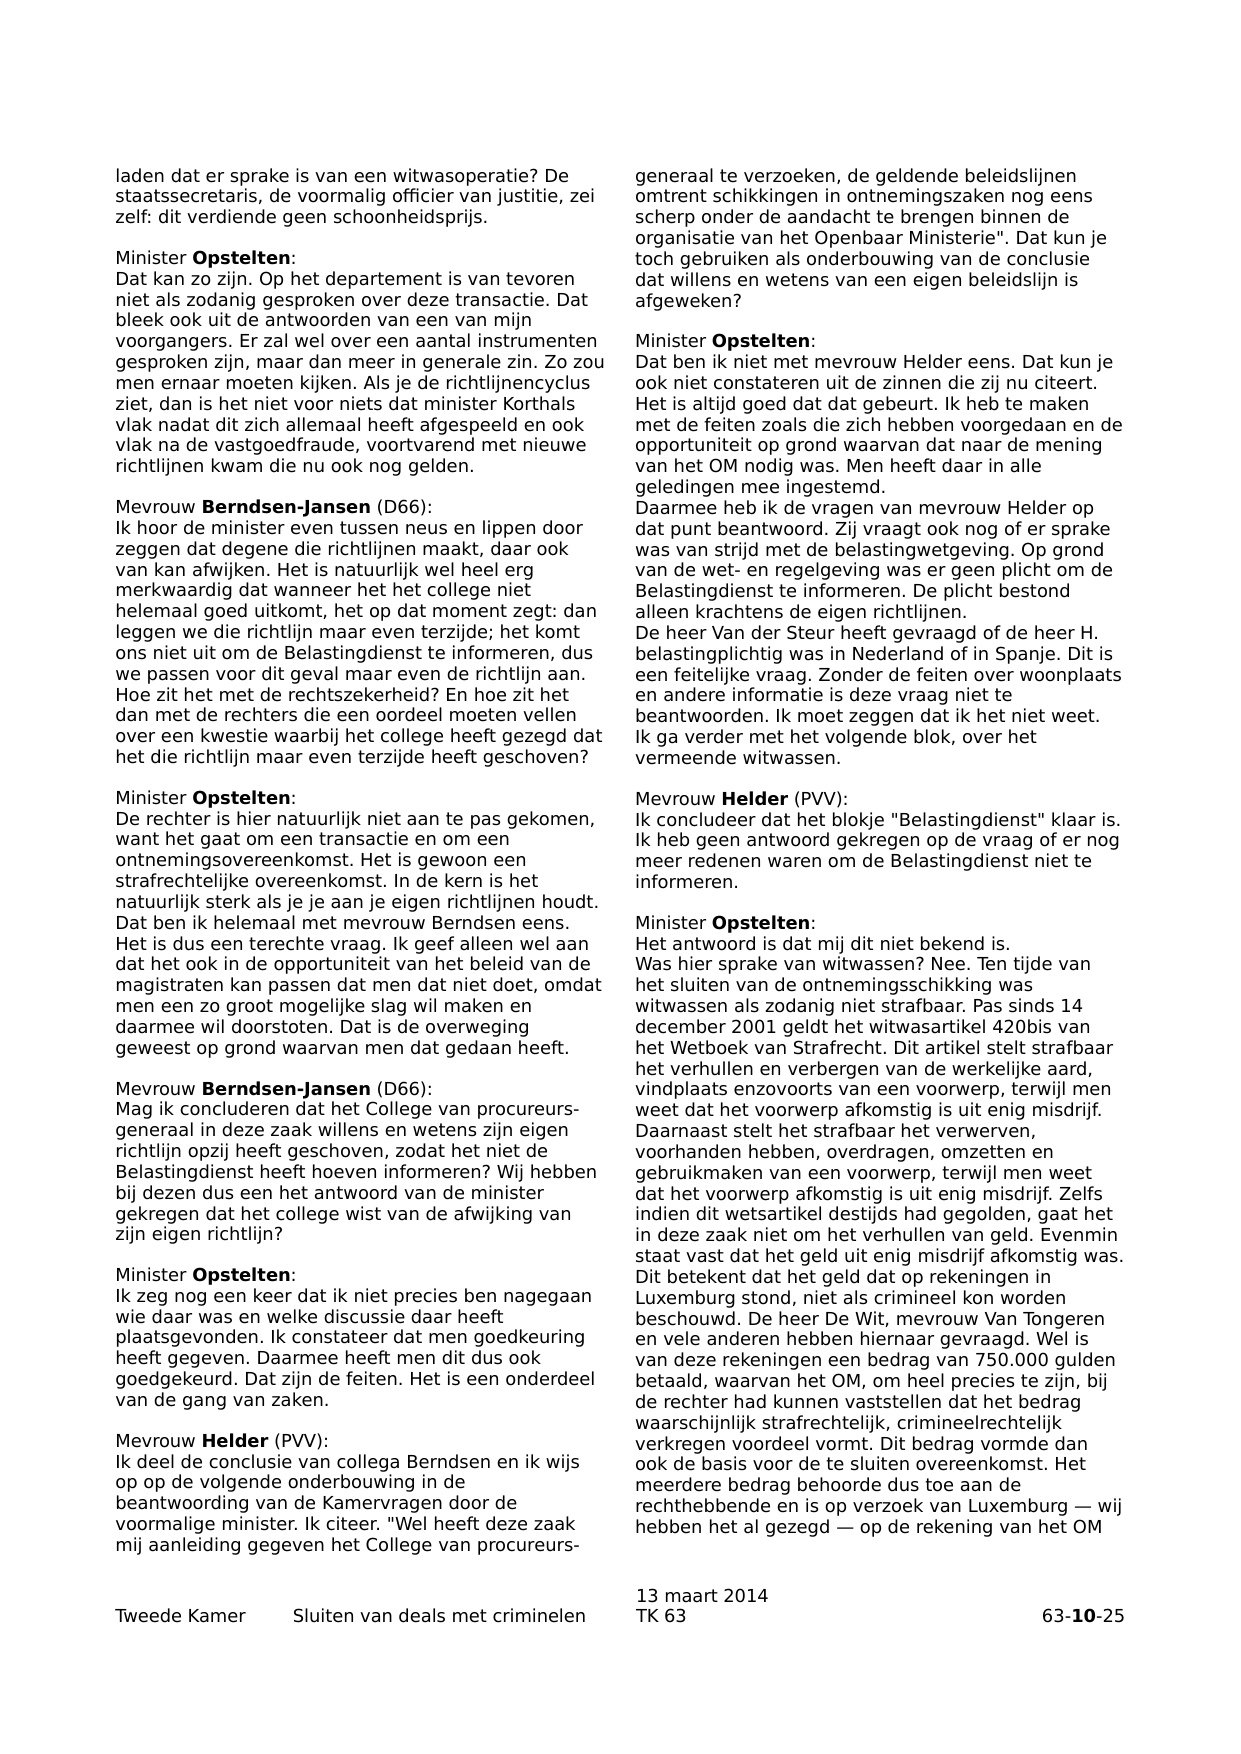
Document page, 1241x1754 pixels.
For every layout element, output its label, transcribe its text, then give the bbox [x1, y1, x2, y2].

text Mevrouw Berndsen-Jansen (D66): [115, 1078, 605, 1099]
text Ik ga verder met het volgende blok, over het vermeende witwassen. [635, 727, 1125, 768]
text Minister Opstelten: [635, 331, 1125, 352]
text generaal te verzoeken, de geldende beleidslijnen omtrent schikkingen in ontnemingszaken nog eens scherp onder de aandacht te brengen binnen de organisatie van het Openbaar Ministerie". Dat kun je toch gebruiken als onderbouwing van de conclusie dat willens en wetens van een eigen beleidslijn is afgeweken? [635, 165, 1125, 311]
text Ik concludeer dat het blokje "Belastingdienst" klaar is. Ik heb geen antwoord gekregen op de vraag of er nog meer redenen waren om de Belastingdienst niet te informeren. [635, 809, 1125, 893]
text laden dat er sprake is van een witwasoperatie? De staatssecretaris, de voormalig officier van justitie, zei zelf: dit verdiende geen schoonheidsprijs. [115, 165, 605, 228]
text Ik hoor de minister even tussen neus en lippen door zeggen dat degene die richtlijnen maakt, daar ook van kan afwijken. Het is natuurlijk wel heel erg merkwaardig dat wanneer het het college niet helemaal goed uitkomt, het op dat moment zegt: dan leggen we die richtlijn maar even terzijde; het komt ons niet uit om de Belastingdienst te informeren, dus we passen voor dit geval maar even de richtlijn aan. Hoe zit het met de rechtszekerheid? En hoe zit het dan met de rechters die een oordeel moeten vellen over een kwestie waarbij het college heeft gezegd dat het die richtlijn maar even terzijde heeft geschoven? [115, 518, 605, 768]
text Mag ik concluderen dat het College van procureurs-generaal in deze zaak willens en wetens zijn eigen richtlijn opzij heeft geschoven, zodat het niet de Belastingdienst heeft hoeven informeren? Wij hebben bij dezen dus een het antwoord van de minister gekregen dat het college wist van de afwijking van zijn eigen richtlijn? [115, 1099, 605, 1245]
text Minister Opstelten: [115, 788, 605, 808]
text Mevrouw Helder (PVV): [115, 1431, 605, 1451]
text Ik zeg nog een keer dat ik niet precies ben nagegaan wie daar was en welke discussie daar heeft plaatsgevonden. Ik constateer dat men goedkeuring heeft gegeven. Daarmee heeft men dit dus ook goedgekeurd. Dat zijn de feiten. Het is een onderdeel van de gang van zaken. [115, 1286, 605, 1411]
text Ik deel de conclusie van collega Berndsen en ik wijs op op de volgende onderbouwing in de beantwoording van de Kamervragen door de voormalige minister. Ik citeer. "Wel heeft deze zaak mij aanleiding gegeven het College van procureurs- [115, 1451, 605, 1556]
text Mevrouw Berndsen-Jansen (D66): [115, 497, 605, 518]
text Mevrouw Helder (PVV): [635, 788, 1125, 809]
text De heer Van der Steur heeft gevraagd of de heer H. belastingplichtig was in Nederland of in Spanje. Dit is een feitelijke vraag. Zonder de feiten over woonplaats en andere informatie is deze vraag niet te beantwoorden. Ik moet zeggen dat ik het niet weet. [635, 623, 1125, 727]
text Was hier sprake van witwassen? Nee. Ten tijde van het sluiten van de ontnemingsschikking was witwassen als zodanig niet strafbaar. Pas sinds 14 december 2001 geldt het witwasartikel 420bis van het Wetboek van Strafrecht. Dit artikel stelt strafbaar het verhullen en verbergen van de werkelijke aard, vindplaats enzovoorts van een voorwerp, terwijl men weet dat het voorwerp afkomstig is uit enig misdrijf. Daarnaast stelt het strafbaar het verwerven, voorhanden hebben, overdragen, omzetten en gebruikmaken van een voorwerp, terwijl men weet dat het voorwerp afkomstig is uit enig misdrijf. Zelfs indien dit wetsartikel destijds had gegolden, gaat het in deze zaak niet om het verhullen van geld. Evenmin staat vast dat het geld uit enig misdrijf afkomstig was. Dit betekent dat het geld dat op rekeningen in Luxemburg stond, niet als crimineel kon worden beschouwd. De heer De Wit, mevrouw Van Tongeren en vele anderen hebben hiernaar gevraagd. Wel is van deze rekeningen een bedrag van 750.000 gulden betaald, waarvan het OM, om heel precies te zijn, bij de rechter had kunnen vaststellen dat het bedrag waarschijnlijk strafrechtelijk, crimineelrechtelijk verkregen voordeel vormt. Dit bedrag vormde dan ook de basis voor de te sluiten overeenkomst. Het meerdere bedrag behoorde dus toe aan de rechthebbende en is op verzoek van Luxemburg — wij hebben het al gezegd — op de rekening van het OM [635, 954, 1125, 1537]
text Dat ben ik niet met mevrouw Helder eens. Dat kun je ook niet constateren uit de zinnen die zij nu citeert. Het is altijd goed dat dat gebeurt. Ik heb te maken met de feiten zoals die zich hebben voorgedaan en de opportuniteit op grond waarvan dat naar de mening van het OM nodig was. Men heeft daar in alle geledingen mee ingestemd. [635, 352, 1125, 498]
text Daarmee heb ik de vragen van mevrouw Helder op dat punt beantwoord. Zij vraagt ook nog of er sprake was van strijd met de belastingwetgeving. Op grond van de wet- en regelgeving was er geen plicht om de Belastingdienst te informeren. De plicht bestond alleen krachtens de eigen richtlijnen. [635, 498, 1125, 623]
text Minister Opstelten: [115, 1265, 605, 1286]
text Minister Opstelten: [115, 248, 605, 268]
text Het antwoord is dat mij dit niet bekend is. [635, 933, 1125, 954]
text Minister Opstelten: [635, 913, 1125, 933]
text Dat kan zo zijn. Op het departement is van tevoren niet als zodanig gesproken over deze transactie. Dat bleek ook uit de antwoorden van een van mijn voorgangers. Er zal wel over een aantal instrumenten gesproken zijn, maar dan meer in generale zin. Zo zou men ernaar moeten kijken. Als je de richtlijnencyclus ziet, dan is het niet voor niets dat minister Korthals vlak nadat dit zich allemaal heeft afgespeeld en ook vlak na de vastgoedfraude, voortvarend met nieuwe richtlijnen kwam die nu ook nog gelden. [115, 268, 605, 477]
text De rechter is hier natuurlijk niet aan te pas gekomen, want het gaat om een transactie en om een ontnemingsovereenkomst. Het is gewoon een strafrechtelijke overeenkomst. In de kern is het natuurlijk sterk als je je aan je eigen richtlijnen houdt. Dat ben ik helemaal met mevrouw Berndsen eens. Het is dus een terechte vraag. Ik geef alleen wel aan dat het ook in de opportuniteit van het beleid van de magistraten kan passen dat men dat niet doet, omdat men een zo groot mogelijke slag wil maken en daarmee wil doorstoten. Dat is de overweging geweest op grond waarvan men dat gedaan heeft. [115, 808, 605, 1058]
